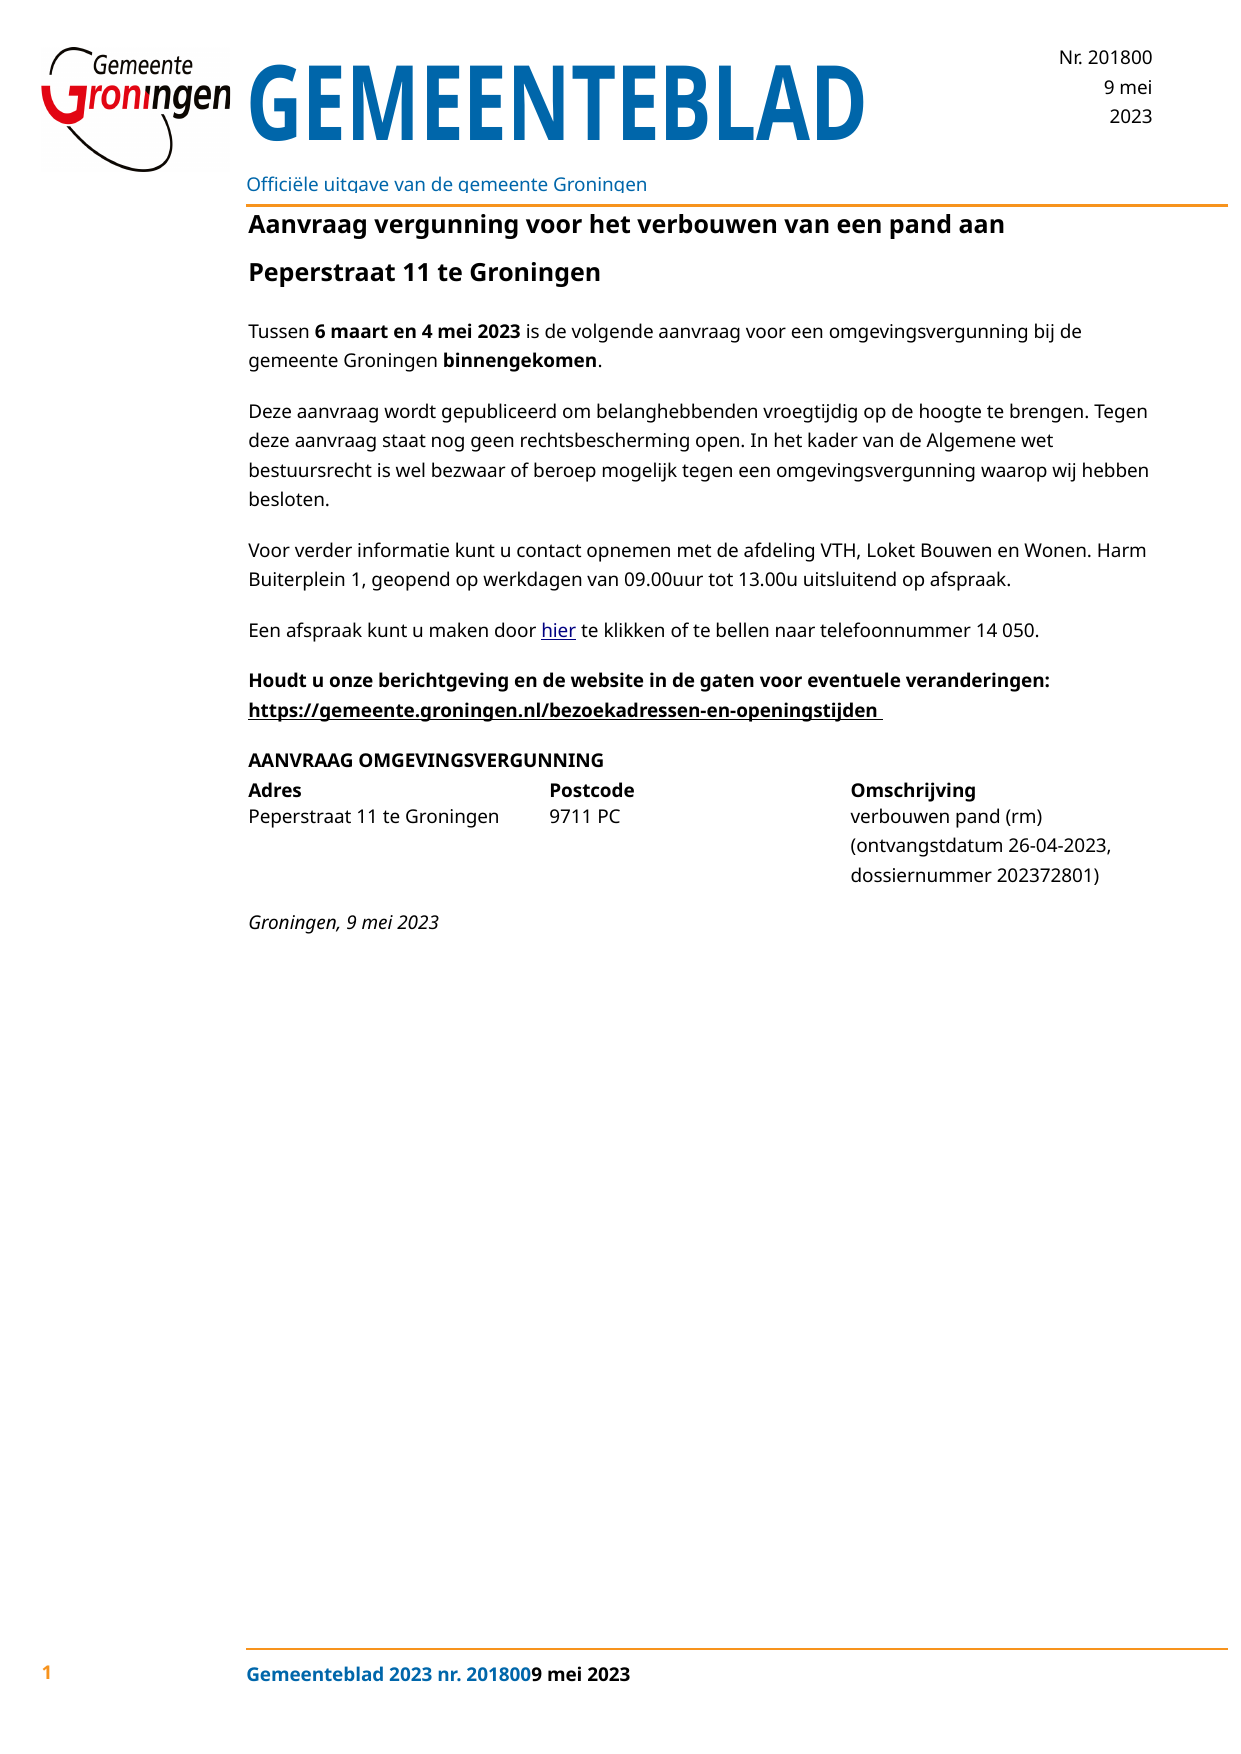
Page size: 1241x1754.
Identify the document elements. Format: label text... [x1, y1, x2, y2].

text Voor verder informatie kunt u contact opnemen met de afdeling VTH, Loket Bouwen en Wonen. Harm Buiterplein 1, geopend op werkdagen van 09.00uur tot 13.00u uitsluitend op afspraak. [248, 537, 1152, 592]
table_cell Peperstraat 11 te Groningen [248, 803, 549, 888]
table_cell verbouwen pand (rm) (ontvangstdatum 26-04-2023, dossiernummer 202372801) [850, 803, 1152, 888]
table_header Postcode [549, 777, 850, 803]
text Houdt u onze berichtgeving en de website in de gaten voor eventuele veranderingen: https://gemeente.groningen.nl/bezoekadressen-en-openingstijden [248, 667, 1152, 723]
picture [41, 47, 231, 172]
text Aanvraag vergunning voor het verbouwen van een pand aan Peperstraat 11 te Groningen [248, 207, 1152, 288]
text Tussen 6 maart en 4 mei 2023 is de volgende aanvraag voor een omgevingsvergunning bij de gemeente Groningen binnengekomen. [248, 318, 1152, 373]
table_header Omschrijving [850, 777, 1152, 803]
text Groningen, 9 mei 2023 [248, 909, 1152, 935]
text AANVRAAG OMGEVINGSVERGUNNING [248, 747, 1152, 773]
text Deze aanvraag wordt gepubliceerd om belanghebbenden vroegtijdig op de hoogte te brengen. Tegen deze aanvraag staat nog geen rechtsbescherming open. In het kader van de Algemene wet bestuursrecht is wel bezwaar of beroep mogelijk tegen een omgevingsvergunning waarop wij hebben besloten. [248, 398, 1152, 512]
table_header Adres [248, 777, 549, 803]
text Een afspraak kunt u maken door hier te klikken of te bellen naar telefoonnummer 14 050. [248, 617, 1152, 643]
table_cell 9711 PC [549, 803, 850, 888]
